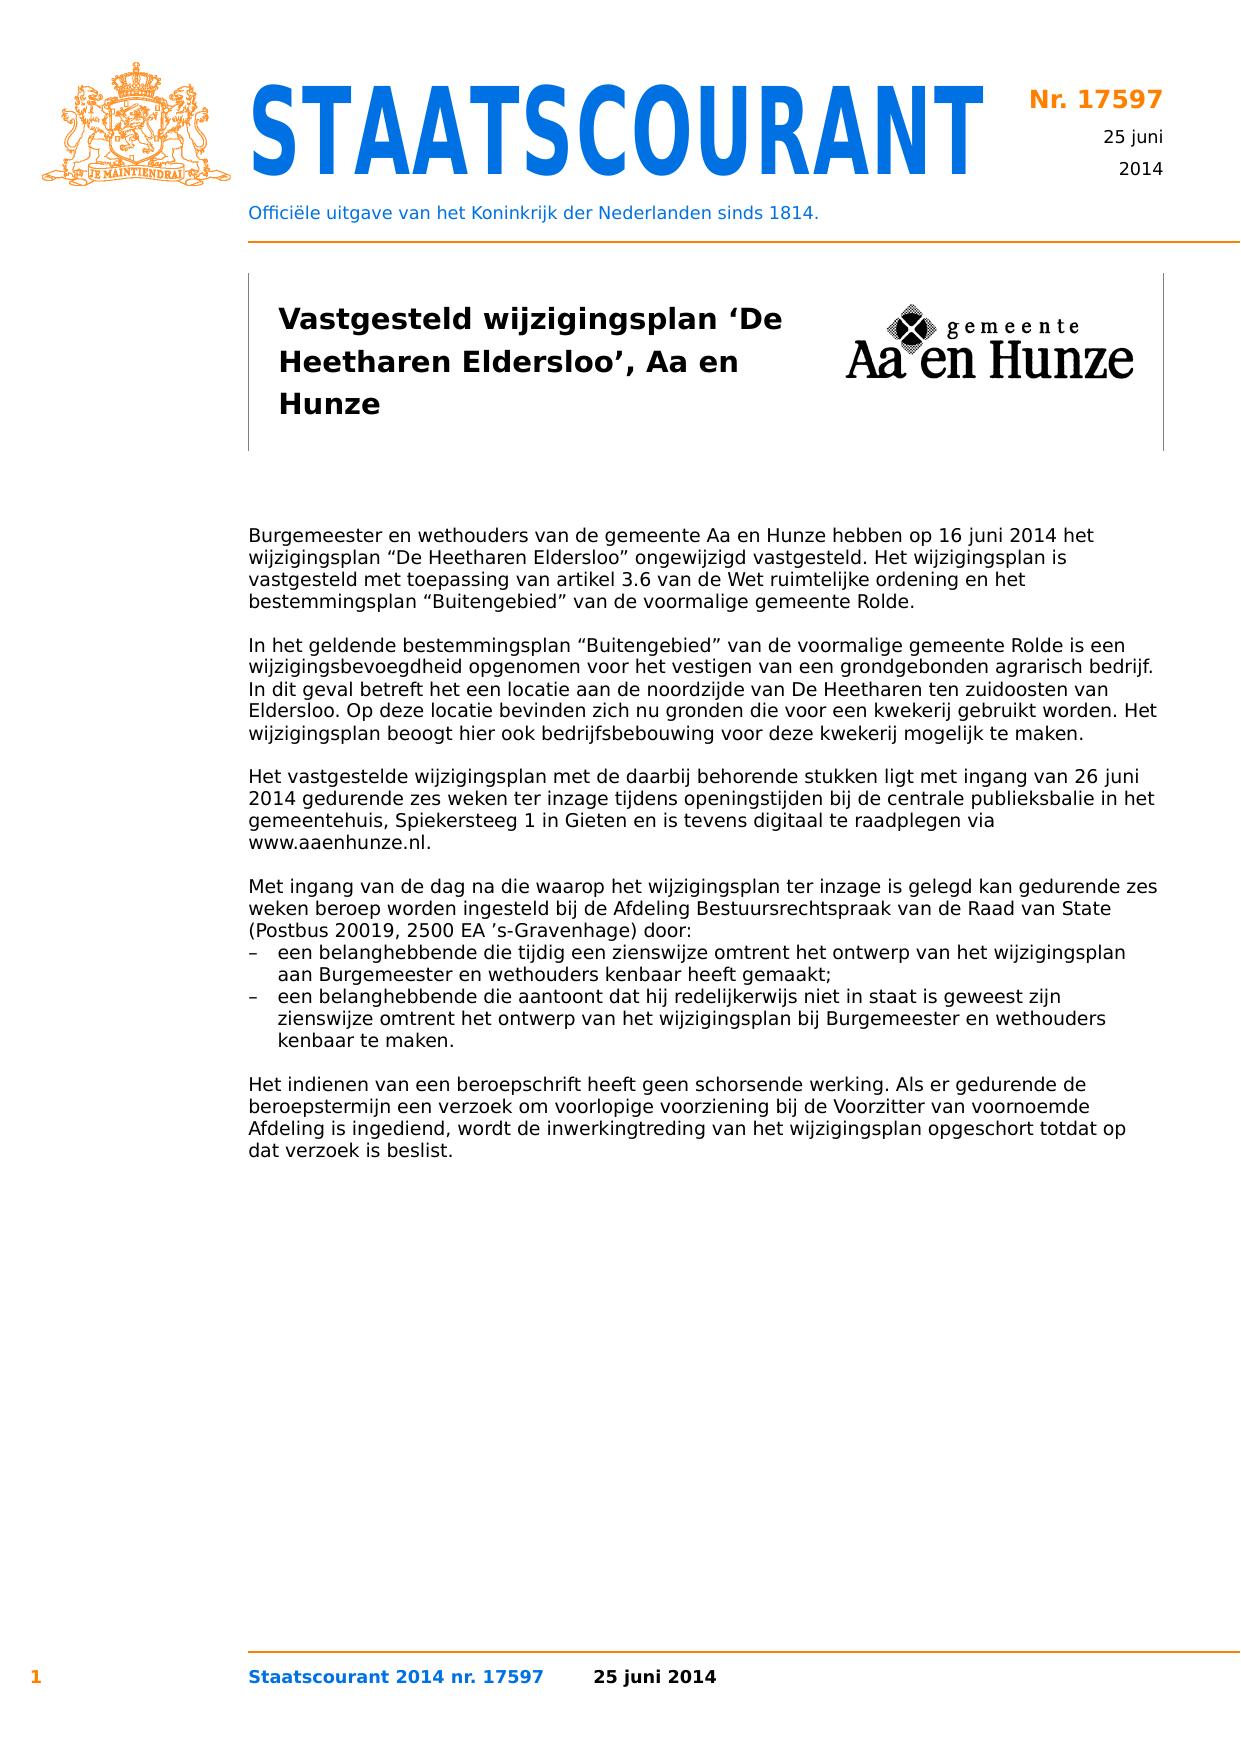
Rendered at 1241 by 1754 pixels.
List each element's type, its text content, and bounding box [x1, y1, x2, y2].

table_header Nr. 17597 [998, 62, 1240, 121]
table_cell 25 juni [998, 121, 1240, 153]
table_cell Officiële uitgave van het Koninkrijk der Nederlanden sinds 1814. [248, 203, 1240, 241]
text Het indienen van een beroepschrift heeft geen schorsende werking. Als er gedurende de beroepstermijn een verzoek om voorlopige voorziening bij de Voorzitter van voornoemde Afdeling is ingediend, wordt de inwerkingtreding van het wijzigingsplan opgeschort totdat op dat verzoek is beslist. [248, 1074, 1163, 1162]
text – een belanghebbende die tijdig een zienswijze omtrent het ontwerp van het wijzigingsplan aan Burgemeester en wethouders kenbaar heeft gemaakt; [248, 942, 1163, 986]
table_cell 2014 [998, 153, 1240, 203]
subtitle Vastgesteld wijzigingsplan ‘De Heetharen Eldersloo’, Aa en Hunze [249, 273, 1163, 451]
text Met ingang van de dag na die waarop het wijzigingsplan ter inzage is gelegd kan gedurende zes weken beroep worden ingesteld bij de Afdeling Bestuursrechtspraak van de Raad van State (Postbus 20019, 2500 EA ’s-Gravenhage) door: [248, 876, 1163, 942]
table_header [25, 62, 248, 241]
text Het vastgestelde wijzigingsplan met de daarbij behorende stukken ligt met ingang van 26 juni 2014 gedurende zes weken ter inzage tijdens openingstijden bij de centrale publieksbalie in het gemeentehuis, Spiekersteeg 1 in Gieten en is tevens digitaal te raadplegen via www.aaenhunze.nl. [248, 766, 1163, 854]
text – een belanghebbende die aantoont dat hij redelijkerwijs niet in staat is geweest zijn zienswijze omtrent het ontwerp van het wijzigingsplan bij Burgemeester en wethouders kenbaar te maken. [248, 986, 1163, 1052]
picture [844, 302, 1134, 380]
text Burgemeester en wethouders van de gemeente Aa en Hunze hebben op 16 juni 2014 het wijzigingsplan “De Heetharen Eldersloo” ongewijzigd vastgesteld. Het wijzigingsplan is vastgesteld met toepassing van artikel 3.6 van de Wet ruimtelijke ordening en het bestemmingsplan “Buitengebied” van de voormalige gemeente Rolde. [248, 525, 1163, 613]
text In het geldende bestemmingsplan “Buitengebied” van de voormalige gemeente Rolde is een wijzigingsbevoegdheid opgenomen voor het vestigen van een grondgebonden agrarisch bedrijf. In dit geval betreft het een locatie aan de noordzijde van De Heetharen ten zuidoosten van Eldersloo. Op deze locatie bevinden zich nu gronden die voor een kwekerij gebruikt worden. Het wijzigingsplan beoogt hier ook bedrijfsbebouwing voor deze kwekerij mogelijk te maken. [248, 634, 1163, 744]
picture [41, 62, 231, 186]
table_header STAATSCOURANT [248, 62, 998, 203]
